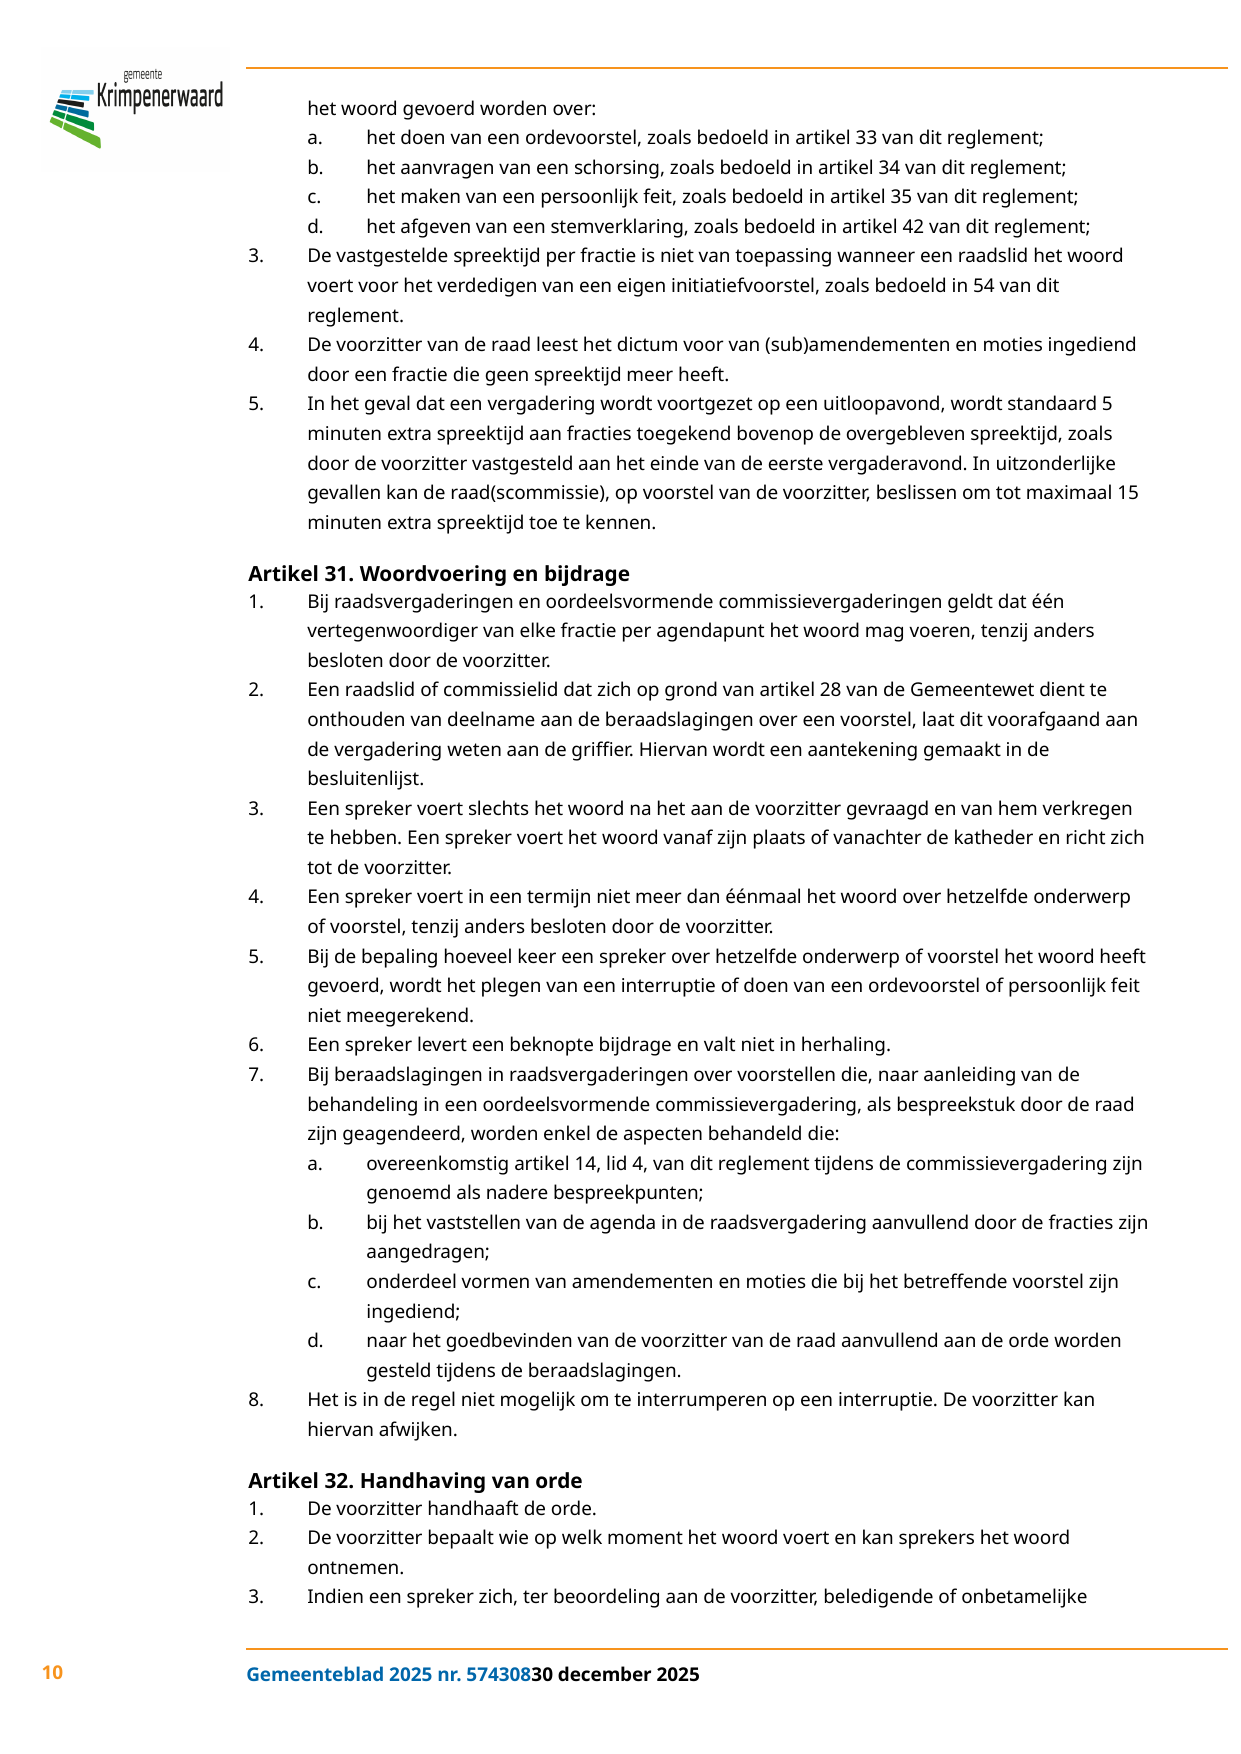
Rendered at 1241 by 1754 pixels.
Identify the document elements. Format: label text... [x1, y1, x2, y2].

list het doen van een ordevoorstel, zoals bedoeld in artikel 33 van dit reglement; [307, 124, 1152, 150]
list Een spreker voert in een termijn niet meer dan éénmaal het woord over hetzelfde onderwerp of voorstel, tenzij anders besloten door de voorzitter. [248, 884, 1152, 939]
list Het is in de regel niet mogelijk om te interrumperen op een interruptie. De voorzitter kan hiervan afwijken. [248, 1387, 1152, 1442]
list naar het goedbevinden van de voorzitter van de raad aanvullend aan de orde worden gesteld tijdens de beraadslagingen. [307, 1327, 1152, 1383]
list De voorzitter van de raad leest het dictum voor van (sub)amendementen en moties ingediend door een fractie die geen spreektijd meer heeft. [248, 331, 1152, 387]
list het woord gevoerd worden over: [248, 95, 1152, 121]
list Een raadslid of commissielid dat zich op grond van artikel 28 van de Gemeentewet dient te onthouden van deelname aan de beraadslagingen over een voorstel, laat dit voorafgaand aan de vergadering weten aan de griffier. Hiervan wordt een aantekening gemaakt in de besluitenlijst. [248, 677, 1152, 791]
text Artikel 32. Handhaving van orde [248, 1467, 1152, 1495]
list het maken van een persoonlijk feit, zoals bedoeld in artikel 35 van dit reglement; [307, 183, 1152, 209]
list Bij beraadslagingen in raadsvergaderingen over voorstellen die, naar aanleiding van de behandeling in een oordeelsvormende commissievergadering, als bespreekstuk door de raad zijn geagendeerd, worden enkel de aspecten behandeld die: [248, 1061, 1152, 1146]
list onderdeel vormen van amendementen en moties die bij het betreffende voorstel zijn ingediend; [307, 1268, 1152, 1323]
list In het geval dat een vergadering wordt voortgezet op een uitloopavond, wordt standaard 5 minuten extra spreektijd aan fracties toegekend bovenop de overgebleven spreektijd, zoals door de voorzitter vastgesteld aan het einde van de eerste vergaderavond. In uitzonderlijke gevallen kan de raad(scommissie), op voorstel van de voorzitter, beslissen om tot maximaal 15 minuten extra spreektijd toe te kennen. [248, 391, 1152, 535]
list overeenkomstig artikel 14, lid 4, van dit reglement tijdens de commissievergadering zijn genoemd als nadere bespreekpunten; [307, 1150, 1152, 1205]
list het aanvragen van een schorsing, zoals bedoeld in artikel 34 van dit reglement; [307, 154, 1152, 180]
list Een spreker voert slechts het woord na het aan de voorzitter gevraagd en van hem verkregen te hebben. Een spreker voert het woord vanaf zijn plaats of vanachter de katheder en richt zich tot de voorzitter. [248, 795, 1152, 880]
list De voorzitter bepaalt wie op welk moment het woord voert en kan sprekers het woord ontnemen. [248, 1524, 1152, 1580]
list De vastgestelde spreektijd per fractie is niet van toepassing wanneer een raadslid het woord voert voor het verdedigen van een eigen initiatiefvoorstel, zoals bedoeld in 54 van dit reglement. [248, 243, 1152, 328]
list Indien een spreker zich, ter beoordeling aan de voorzitter, beledigende of onbetamelijke [248, 1584, 1152, 1609]
list Bij de bepaling hoeveel keer een spreker over hetzelfde onderwerp of voorstel het woord heeft gevoerd, wordt het plegen van een interruptie of doen van een ordevoorstel of persoonlijk feit niet meegerekend. [248, 943, 1152, 1028]
list Een spreker levert een beknopte bijdrage en valt niet in herhaling. [248, 1032, 1152, 1057]
list Bij raadsvergaderingen en oordeelsvormende commissievergaderingen geldt dat één vertegenwoordiger van elke fractie per agendapunt het woord mag voeren, tenzij anders besloten door de voorzitter. [248, 588, 1152, 673]
text Artikel 31. Woordvoering en bijdrage [248, 559, 1152, 588]
list De voorzitter handhaaft de orde. [248, 1495, 1152, 1521]
picture [41, 47, 231, 172]
list het afgeven van een stemverklaring, zoals bedoeld in artikel 42 van dit reglement; [307, 213, 1152, 239]
list bij het vaststellen van de agenda in de raadsvergadering aanvullend door de fracties zijn aangedragen; [307, 1209, 1152, 1264]
